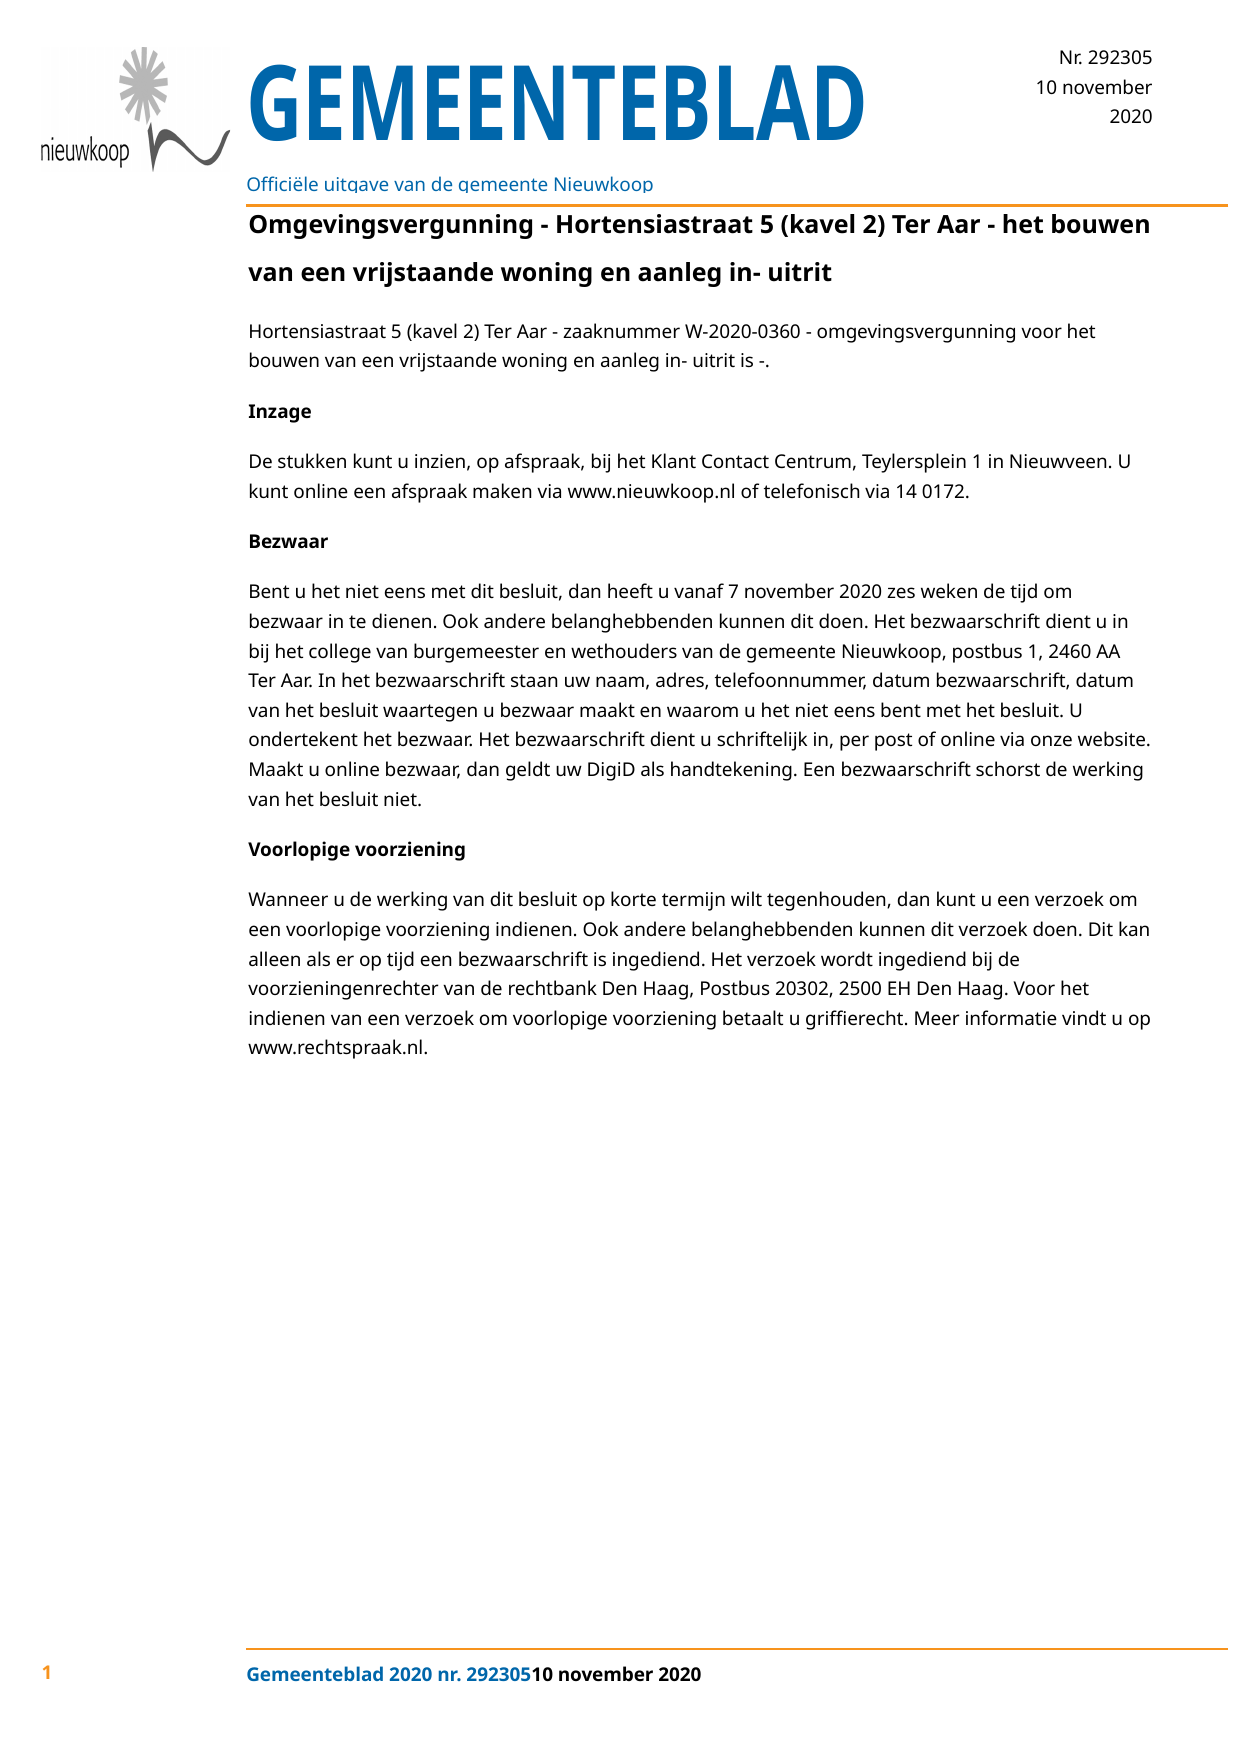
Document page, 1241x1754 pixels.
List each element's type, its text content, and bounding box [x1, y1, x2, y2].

text Inzage [248, 398, 1152, 424]
text Hortensiastraat 5 (kavel 2) Ter Aar - zaaknummer W-2020-0360 - omgevingsvergunning voor het bouwen van een vrijstaande woning en aanleg in- uitrit is -. [248, 318, 1152, 373]
text Omgevingsvergunning - Hortensiastraat 5 (kavel 2) Ter Aar - het bouwen van een vrijstaande woning en aanleg in- uitrit [248, 207, 1152, 288]
text Bezwaar [248, 528, 1152, 554]
text Bent u het niet eens met dit besluit, dan heeft u vanaf 7 november 2020 zes weken de tijd om bezwaar in te dienen. Ook andere belanghebbenden kunnen dit doen. Het bezwaarschrift dient u in bij het college van burgemeester en wethouders van de gemeente Nieuwkoop, postbus 1, 2460 AA Ter Aar. In het bezwaarschrift staan uw naam, adres, telefoonnummer, datum bezwaarschrift, datum van het besluit waartegen u bezwaar maakt en waarom u het niet eens bent met het besluit. U ondertekent het bezwaar. Het bezwaarschrift dient u schriftelijk in, per post of online via onze website. Maakt u online bezwaar, dan geldt uw DigiD als handtekening. Een bezwaarschrift schorst de werking van het besluit niet. [248, 579, 1152, 812]
text De stukken kunt u inzien, op afspraak, bij het Klant Contact Centrum, Teylersplein 1 in Nieuwveen. U kunt online een afspraak maken via www.nieuwkoop.nl of telefonisch via 14 0172. [248, 448, 1152, 504]
text Voorlopige voorziening [248, 836, 1152, 862]
text Wanneer u de werking van dit besluit op korte termijn wilt tegenhouden, dan kunt u een verzoek om een voorlopige voorziening indienen. Ook andere belanghebbenden kunnen dit verzoek doen. Dit kan alleen als er op tijd een bezwaarschrift is ingediend. Het verzoek wordt ingediend bij de voorzieningenrechter van de rechtbank Den Haag, Postbus 20302, 2500 EH Den Haag. Voor het indienen van een verzoek om voorlopige voorziening betaalt u griffierecht. Meer informatie vindt u op www.rechtspraak.nl. [248, 887, 1152, 1060]
picture [41, 47, 231, 172]
